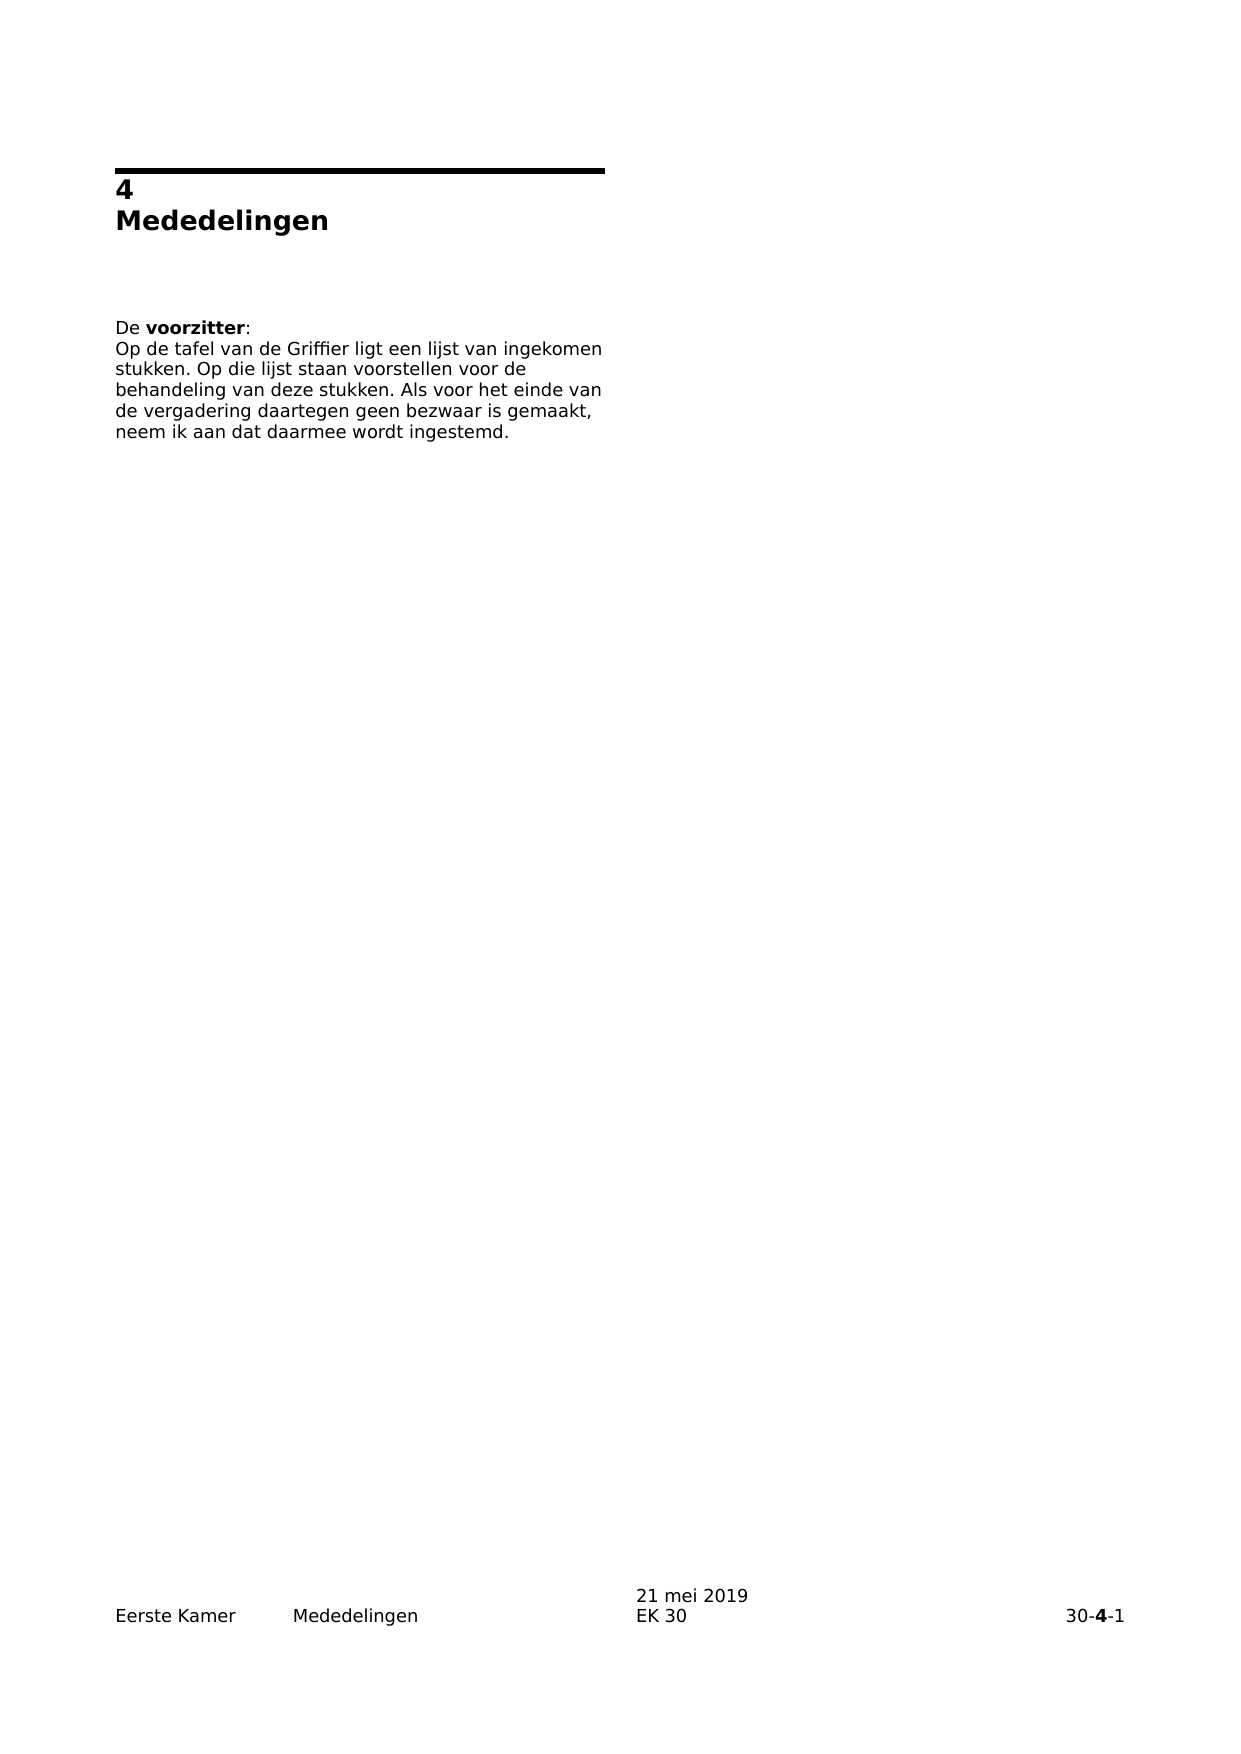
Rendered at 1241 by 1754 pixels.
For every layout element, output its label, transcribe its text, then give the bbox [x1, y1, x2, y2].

text Op de tafel van de Griffier ligt een lijst van ingekomen stukken. Op die lijst staan voorstellen voor de behandeling van deze stukken. Als voor het einde van de vergadering daartegen geen bezwaar is gemaakt, neem ik aan dat daarmee wordt ingestemd. [115, 338, 605, 442]
text De voorzitter: [115, 318, 605, 338]
title 4 Mededelingen [115, 174, 605, 237]
